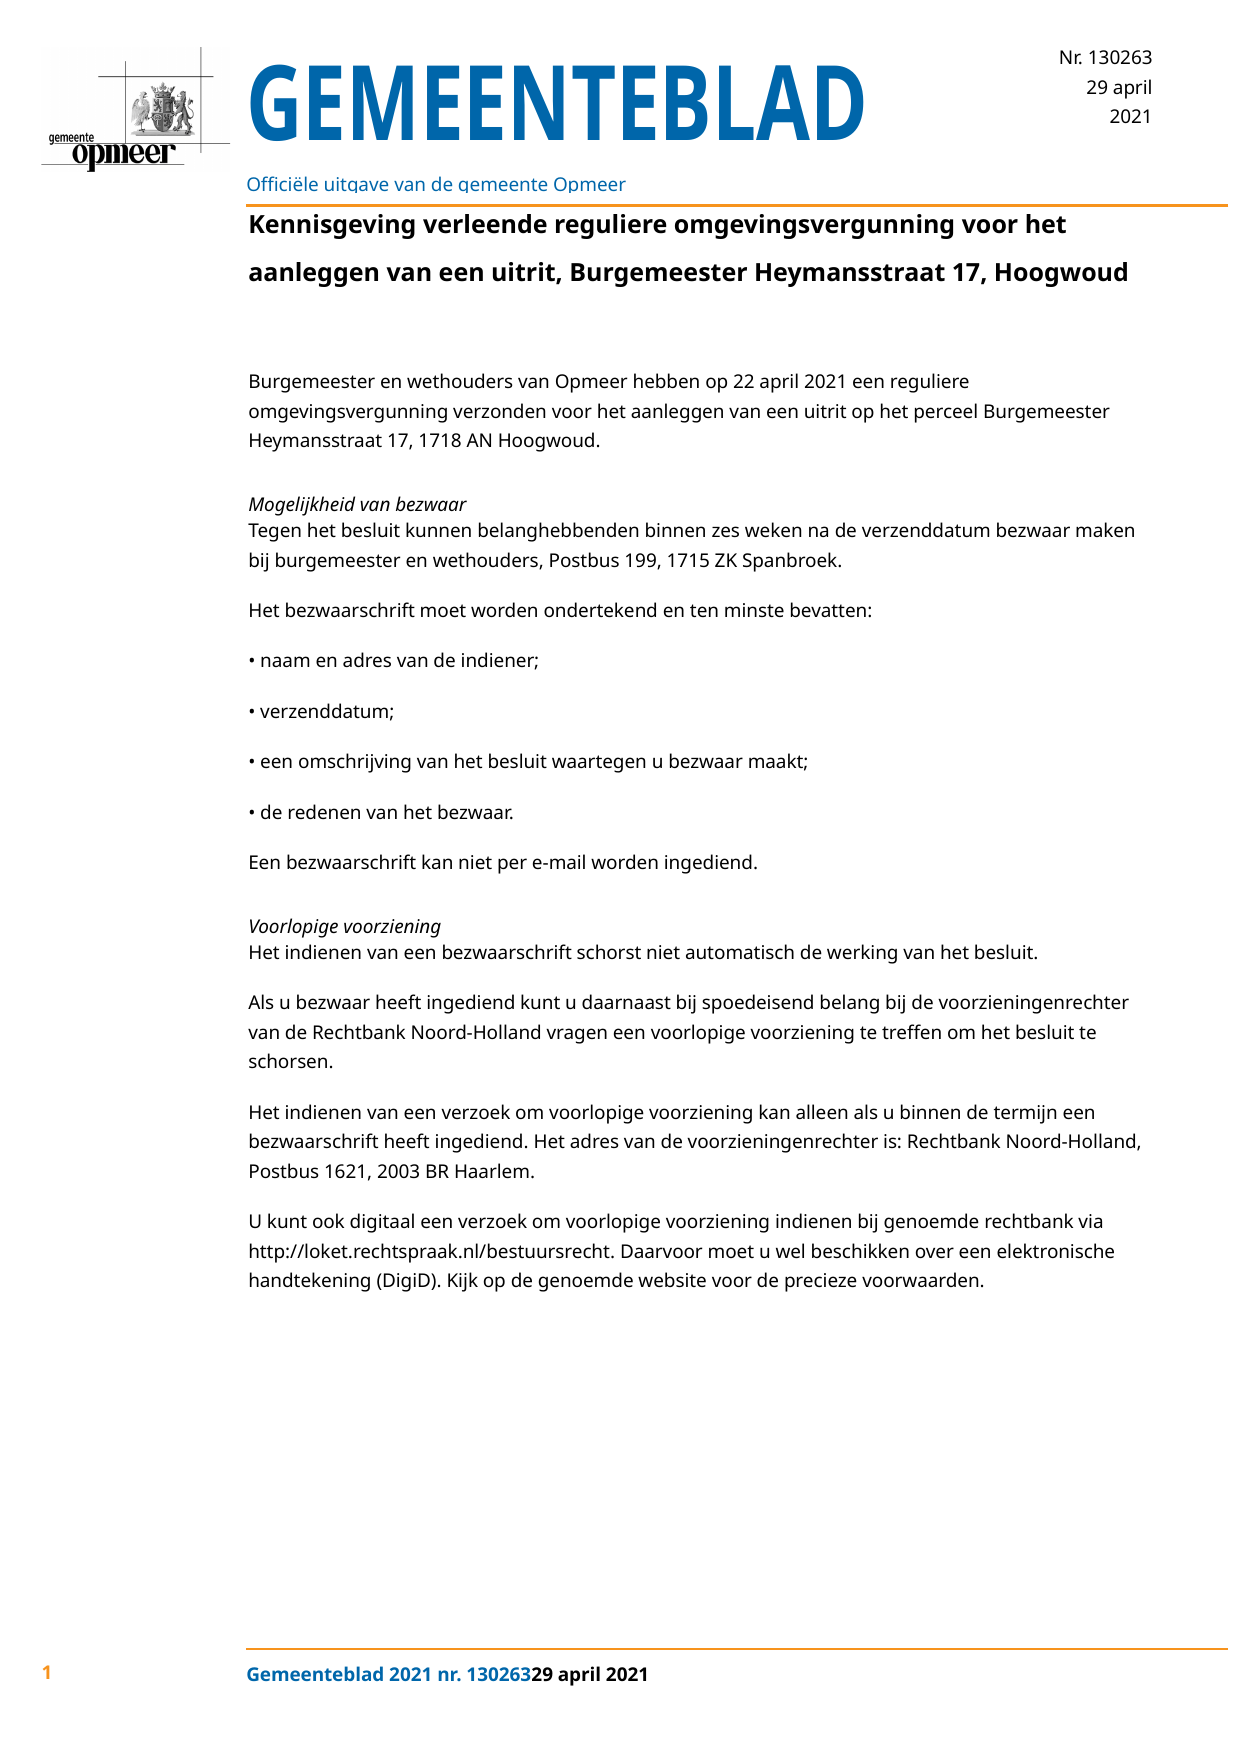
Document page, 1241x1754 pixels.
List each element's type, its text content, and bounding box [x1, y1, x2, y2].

text U kunt ook digitaal een verzoek om voorlopige voorziening indienen bij genoemde rechtbank via http://loket.rechtspraak.nl/bestuursrecht. Daarvoor moet u wel beschikken over een elektronische handtekening (DigiD). Kijk op de genoemde website voor de precieze voorwaarden. [248, 1208, 1152, 1293]
text Mogelijkheid van bezwaar [248, 491, 1152, 517]
text • een omschrijving van het besluit waartegen u bezwaar maakt; [248, 748, 1152, 774]
text Het bezwaarschrift moet worden ondertekend en ten minste bevatten: [248, 597, 1152, 623]
text Het indienen van een bezwaarschrift schorst niet automatisch de werking van het besluit. [248, 939, 1152, 965]
text Burgemeester en wethouders van Opmeer hebben op 22 april 2021 een reguliere omgevingsvergunning verzonden voor het aanleggen van een uitrit op het perceel Burgemeester Heymansstraat 17, 1718 AN Hoogwoud. [248, 368, 1152, 453]
text Kennisgeving verleende reguliere omgevingsvergunning voor het aanleggen van een uitrit, Burgemeester Heymansstraat 17, Hoogwoud [248, 207, 1152, 288]
text • naam en adres van de indiener; [248, 648, 1152, 673]
text Het indienen van een verzoek om voorlopige voorziening kan alleen als u binnen de termijn een bezwaarschrift heeft ingediend. Het adres van de voorzieningenrechter is: Rechtbank Noord-Holland, Postbus 1621, 2003 BR Haarlem. [248, 1099, 1152, 1184]
text • verzenddatum; [248, 698, 1152, 724]
text • de redenen van het bezwaar. [248, 799, 1152, 824]
text Tegen het besluit kunnen belanghebbenden binnen zes weken na de verzenddatum bezwaar maken bij burgemeester en wethouders, Postbus 199, 1715 ZK Spanbroek. [248, 517, 1152, 572]
text Voorlopige voorziening [248, 913, 1152, 939]
picture [41, 47, 231, 172]
text Een bezwaarschrift kan niet per e-mail worden ingediend. [248, 849, 1152, 875]
text Als u bezwaar heeft ingediend kunt u daarnaast bij spoedeisend belang bij de voorzieningenrechter van de Rechtbank Noord-Holland vragen een voorlopige voorziening te treffen om het besluit te schorsen. [248, 989, 1152, 1074]
